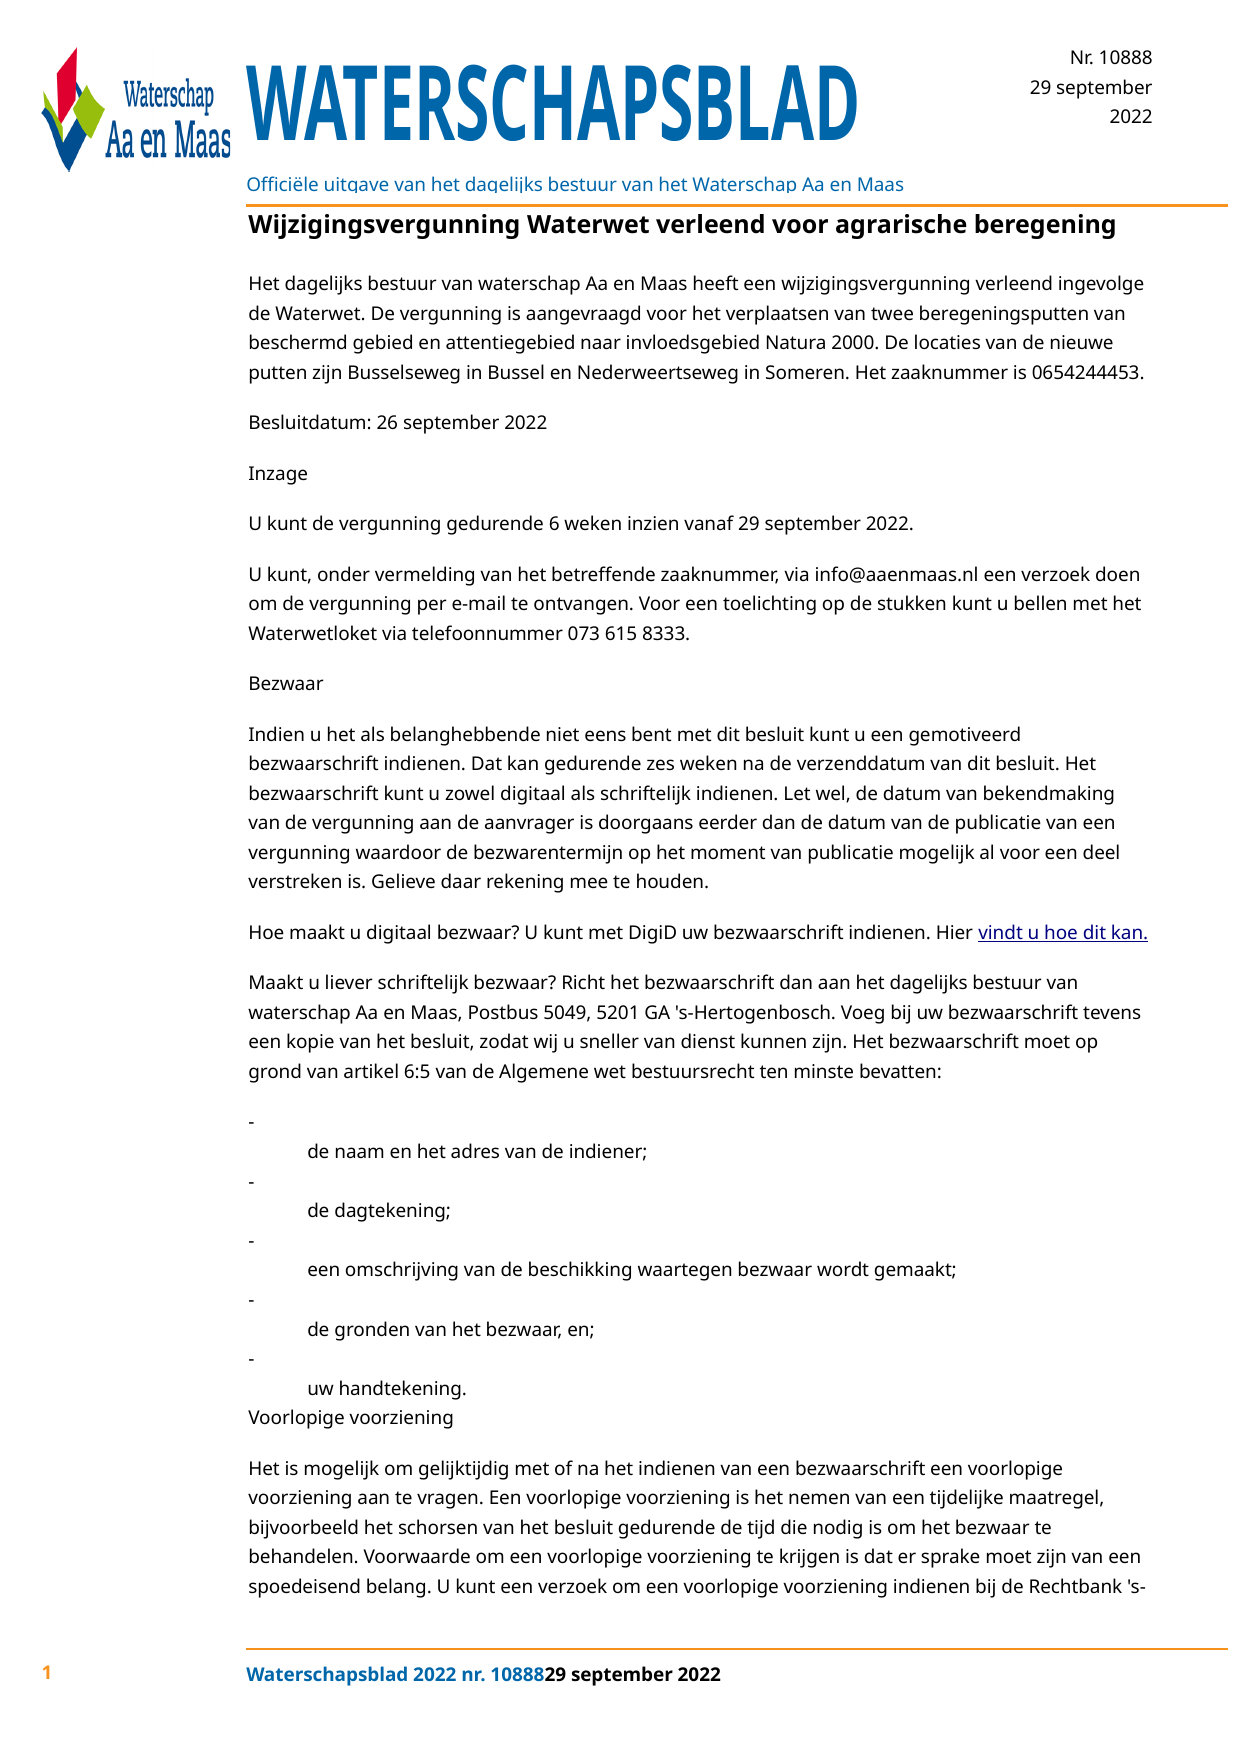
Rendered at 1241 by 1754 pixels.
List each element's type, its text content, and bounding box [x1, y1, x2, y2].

text U kunt, onder vermelding van het betreffende zaaknummer, via info@aaenmaas.nl een verzoek doen om de vergunning per e-mail te ontvangen. Voor een toelichting op de stukken kunt u bellen met het Waterwetloket via telefoonnummer 073 615 8333. [248, 561, 1152, 646]
list de naam en het adres van de indiener; [248, 1138, 1152, 1164]
text Hoe maakt u digitaal bezwaar? U kunt met DigiD uw bezwaarschrift indienen. Hier vindt u hoe dit kan. [248, 919, 1152, 945]
text Het is mogelijk om gelijktijdig met of na het indienen van een bezwaarschrift een voorlopige voorziening aan te vragen. Een voorlopige voorziening is het nemen van een tijdelijke maatregel, bijvoorbeeld het schorsen van het besluit gedurende de tijd die nodig is om het bezwaar te behandelen. Voorwaarde om een voorlopige voorziening te krijgen is dat er sprake moet zijn van een spoedeisend belang. U kunt een verzoek om een voorlopige voorziening indienen bij de Rechtbank 's- [248, 1455, 1152, 1599]
text U kunt de vergunning gedurende 6 weken inzien vanaf 29 september 2022. [248, 510, 1152, 536]
list de dagtekening; [248, 1197, 1152, 1223]
text Besluitdatum: 26 september 2022 [248, 409, 1152, 435]
text Het dagelijks bestuur van waterschap Aa en Maas heeft een wijzigingsvergunning verleend ingevolge de Waterwet. De vergunning is aangevraagd voor het verplaatsen van twee beregeningsputten van beschermd gebied en attentiegebied naar invloedsgebied Natura 2000. De locaties van de nieuwe putten zijn Busselseweg in Bussel en Nederweertseweg in Someren. Het zaaknummer is 0654244453. [248, 270, 1152, 385]
list een omschrijving van de beschikking waartegen bezwaar wordt gemaakt; [248, 1257, 1152, 1282]
text Maakt u liever schriftelijk bezwaar? Richt het bezwaarschrift dan aan het dagelijks bestuur van waterschap Aa en Maas, Postbus 5049, 5201 GA 's-Hertogenbosch. Voeg bij uw bezwaarschrift tevens een kopie van het besluit, zodat wij u sneller van dienst kunnen zijn. Het bezwaarschrift moet op grond van artikel 6:5 van de Algemene wet bestuursrecht ten minste bevatten: [248, 969, 1152, 1084]
list de gronden van het bezwaar, en; [248, 1316, 1152, 1341]
text Wijzigingsvergunning Waterwet verleend voor agrarische beregening [248, 207, 1152, 241]
text Voorlopige voorziening [248, 1404, 1152, 1430]
text Indien u het als belanghebbende niet eens bent met dit besluit kunt u een gemotiveerd bezwaarschrift indienen. Dat kan gedurende zes weken na de verzenddatum van dit besluit. Het bezwaarschrift kunt u zowel digitaal als schriftelijk indienen. Let wel, de datum van bekendmaking van de vergunning aan de aanvrager is doorgaans eerder dan de datum van de publicatie van een vergunning waardoor de bezwarentermijn op het moment van publicatie mogelijk al voor een deel verstreken is. Gelieve daar rekening mee te houden. [248, 721, 1152, 894]
picture [41, 47, 231, 172]
text Inzage [248, 460, 1152, 486]
text Bezwaar [248, 670, 1152, 696]
list uw handtekening. [248, 1375, 1152, 1401]
